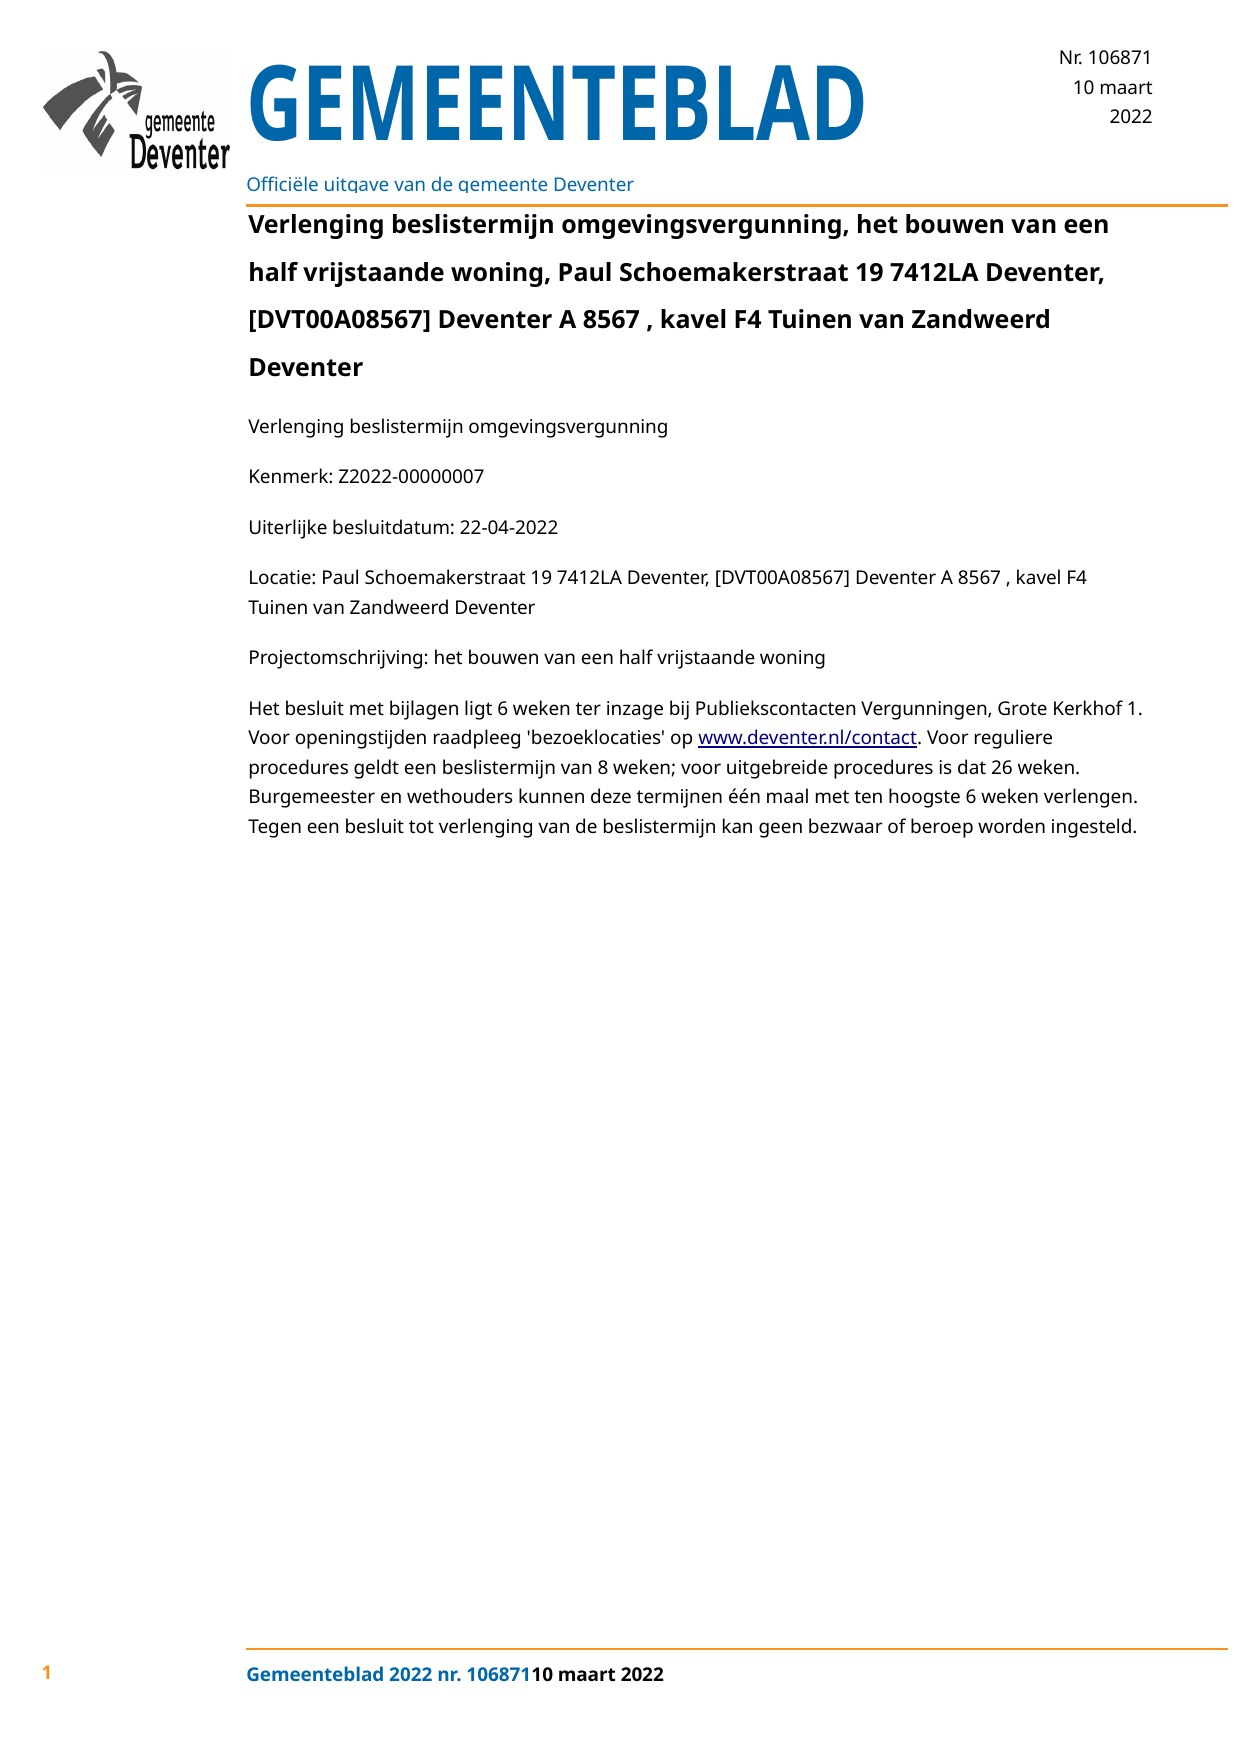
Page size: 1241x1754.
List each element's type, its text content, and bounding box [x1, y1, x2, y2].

text Locatie: Paul Schoemakerstraat 19 7412LA Deventer, [DVT00A08567] Deventer A 8567 , kavel F4 Tuinen van Zandweerd Deventer [248, 564, 1152, 620]
text Verlenging beslistermijn omgevingsvergunning, het bouwen van een half vrijstaande woning, Paul Schoemakerstraat 19 7412LA Deventer, [DVT00A08567] Deventer A 8567 , kavel F4 Tuinen van Zandweerd Deventer [248, 207, 1152, 384]
text Kenmerk: Z2022-00000007 [248, 463, 1152, 489]
picture [41, 47, 231, 172]
text Uiterlijke besluitdatum: 22-04-2022 [248, 514, 1152, 540]
text Het besluit met bijlagen ligt 6 weken ter inzage bij Publiekscontacten Vergunningen, Grote Kerkhof 1. Voor openingstijden raadpleeg 'bezoeklocaties' op www.deventer.nl/contact. Voor reguliere procedures geldt een beslistermijn van 8 weken; voor uitgebreide procedures is dat 26 weken. Burgemeester en wethouders kunnen deze termijnen één maal met ten hoogste 6 weken verlengen. Tegen een besluit tot verlenging van de beslistermijn kan geen bezwaar of beroep worden ingesteld. [248, 695, 1152, 839]
text Verlenging beslistermijn omgevingsvergunning [248, 413, 1152, 439]
text Projectomschrijving: het bouwen van een half vrijstaande woning [248, 644, 1152, 670]
